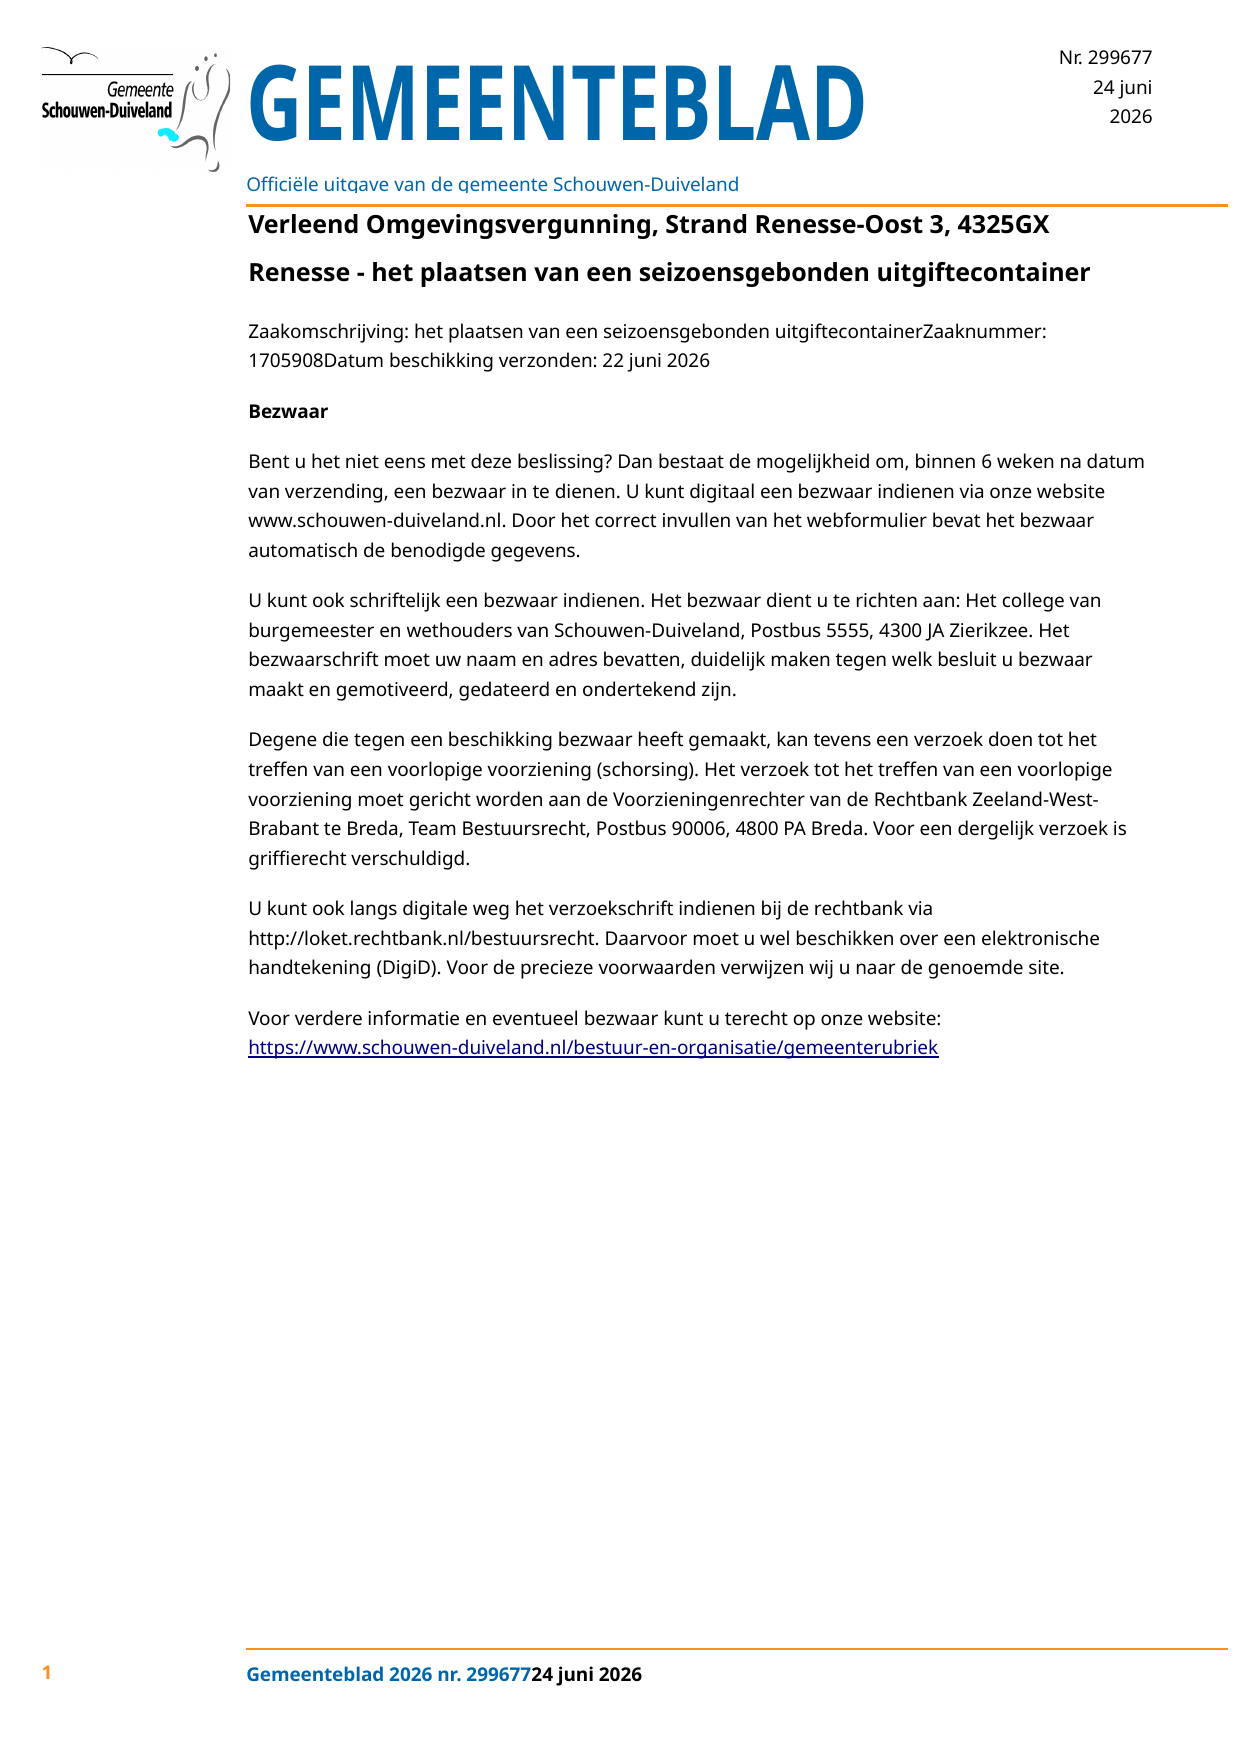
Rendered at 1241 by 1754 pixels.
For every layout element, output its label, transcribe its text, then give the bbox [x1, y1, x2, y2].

text Voor verdere informatie en eventueel bezwaar kunt u terecht op onze website: https://www.schouwen-duiveland.nl/bestuur-en-organisatie/gemeenterubriek [248, 1005, 1152, 1060]
text U kunt ook schriftelijk een bezwaar indienen. Het bezwaar dient u te richten aan: Het college van burgemeester en wethouders van Schouwen-Duiveland, Postbus 5555, 4300 JA Zierikzee. Het bezwaarschrift moet uw naam en adres bevatten, duidelijk maken tegen welk besluit u bezwaar maakt en gemotiveerd, gedateerd en ondertekend zijn. [248, 587, 1152, 702]
text Verleend Omgevingsvergunning, Strand Renesse-Oost 3, 4325GX Renesse - het plaatsen van een seizoensgebonden uitgiftecontainer [248, 207, 1152, 288]
text Bent u het niet eens met deze beslissing? Dan bestaat de mogelijkheid om, binnen 6 weken na datum van verzending, een bezwaar in te dienen. U kunt digitaal een bezwaar indienen via onze website www.schouwen-duiveland.nl. Door het correct invullen van het webformulier bevat het bezwaar automatisch de benodigde gegevens. [248, 448, 1152, 563]
text U kunt ook langs digitale weg het verzoekschrift indienen bij de rechtbank via http://loket.rechtbank.nl/bestuursrecht. Daarvoor moet u wel beschikken over een elektronische handtekening (DigiD). Voor de precieze voorwaarden verwijzen wij u naar de genoemde site. [248, 895, 1152, 980]
text Bezwaar [248, 398, 1152, 424]
picture [41, 47, 231, 172]
text Degene die tegen een beschikking bezwaar heeft gemaakt, kan tevens een verzoek doen tot het treffen van een voorlopige voorziening (schorsing). Het verzoek tot het treffen van een voorlopige voorziening moet gericht worden aan de Voorzieningenrechter van de Rechtbank Zeeland-West-Brabant te Breda, Team Bestuursrecht, Postbus 90006, 4800 PA Breda. Voor een dergelijk verzoek is griffierecht verschuldigd. [248, 727, 1152, 871]
text Zaakomschrijving: het plaatsen van een seizoensgebonden uitgiftecontainerZaaknummer: 1705908Datum beschikking verzonden: 22 juni 2026 [248, 318, 1152, 373]
